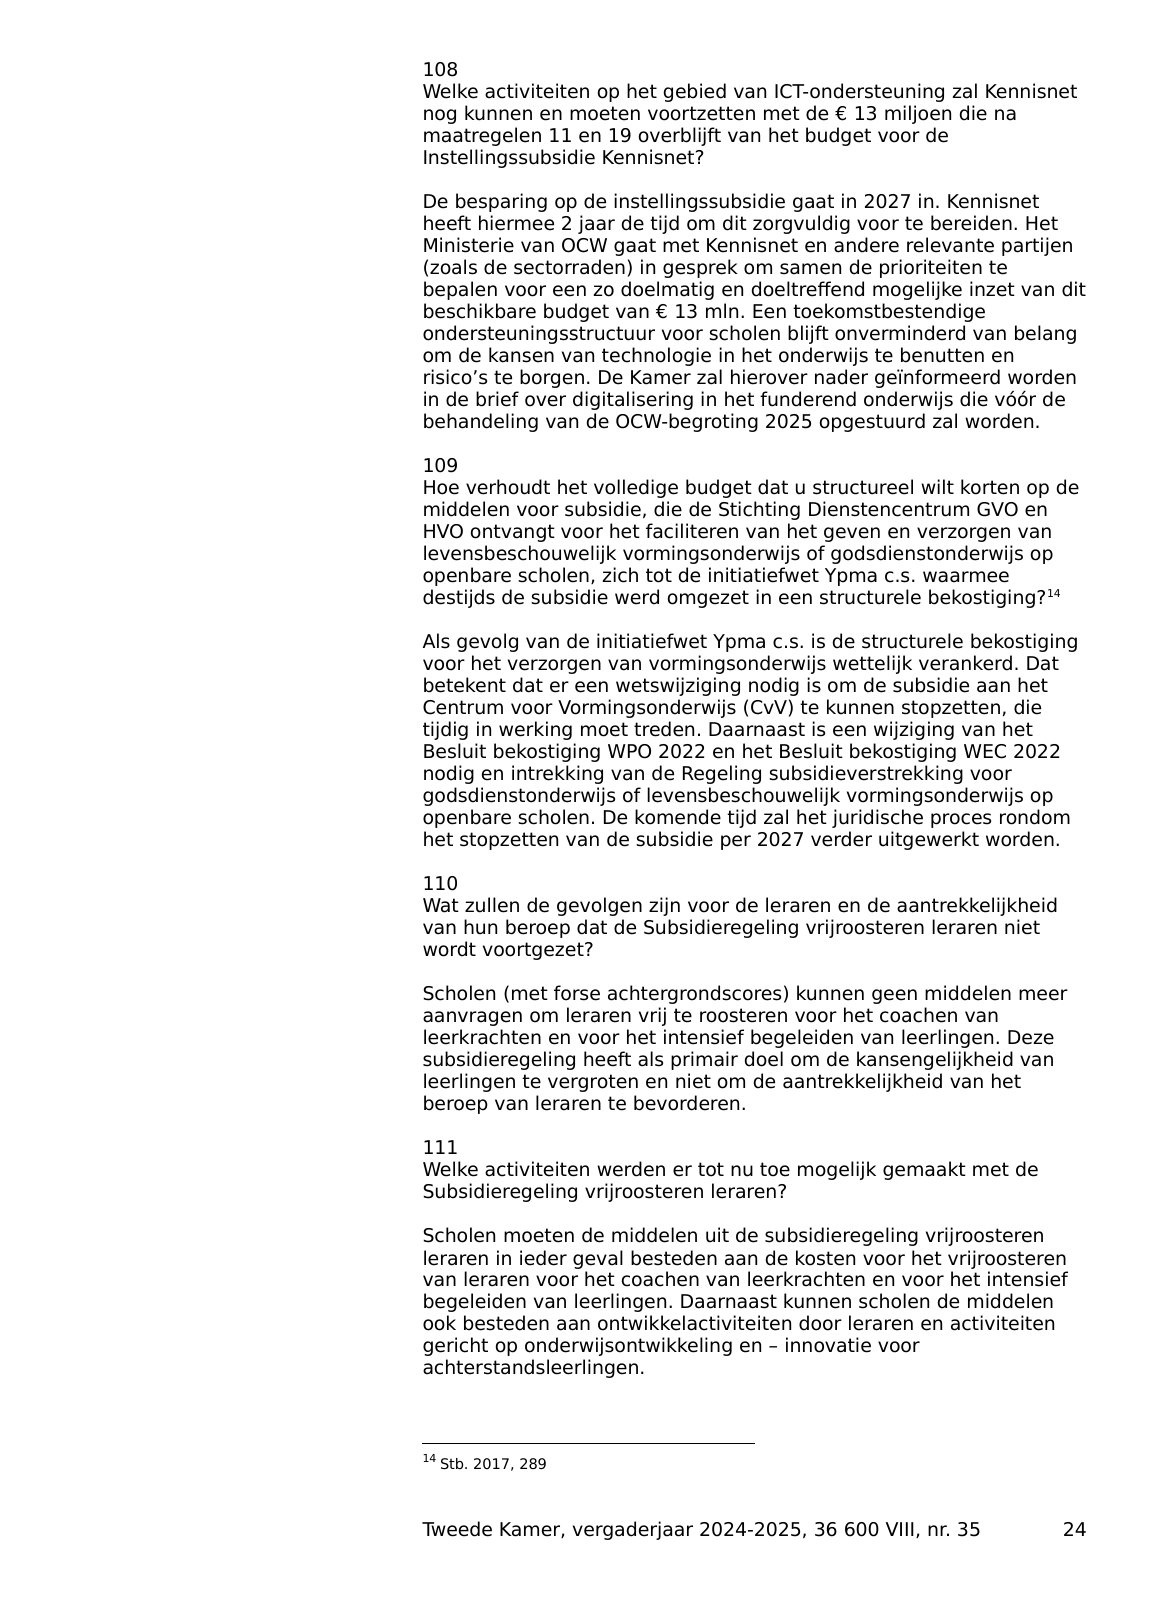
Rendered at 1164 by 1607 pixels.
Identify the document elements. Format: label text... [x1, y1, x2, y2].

text 109 [422, 455, 1087, 477]
text Welke activiteiten werden er tot nu toe mogelijk gemaakt met de Subsidieregeling vrijroosteren leraren? [422, 1159, 1087, 1203]
text Scholen (met forse achtergrondscores) kunnen geen middelen meer aanvragen om leraren vrij te roosteren voor het coachen van leerkrachten en voor het intensief begeleiden van leerlingen. Deze subsidieregeling heeft als primair doel om de kansengelijkheid van leerlingen te vergroten en niet om de aantrekkelijkheid van het beroep van leraren te bevorderen. [422, 983, 1087, 1115]
text Als gevolg van de initiatiefwet Ypma c.s. is de structurele bekostiging voor het verzorgen van vormingsonderwijs wettelijk verankerd. Dat betekent dat er een wetswijziging nodig is om de subsidie aan het Centrum voor Vormingsonderwijs (CvV) te kunnen stopzetten, die tijdig in werking moet treden. Daarnaast is een wijziging van het Besluit bekostiging WPO 2022 en het Besluit bekostiging WEC 2022 nodig en intrekking van de Regeling subsidieverstrekking voor godsdienstonderwijs of levensbeschouwelijk vormingsonderwijs op openbare scholen. De komende tijd zal het juridische proces rondom het stopzetten van de subsidie per 2027 verder uitgewerkt worden. [422, 631, 1087, 851]
text Hoe verhoudt het volledige budget dat u structureel wilt korten op de middelen voor subsidie, die de Stichting Dienstencentrum GVO en HVO ontvangt voor het faciliteren van het geven en verzorgen van levensbeschouwelijk vormingsonderwijs of godsdienstonderwijs op openbare scholen, zich tot de initiatiefwet Ypma c.s. waarmee destijds de subsidie werd omgezet in een structurele bekostiging? [422, 477, 1087, 609]
text De besparing op de instellingssubsidie gaat in 2027 in. Kennisnet heeft hiermee 2 jaar de tijd om dit zorgvuldig voor te bereiden. Het Ministerie van OCW gaat met Kennisnet en andere relevante partijen (zoals de sectorraden) in gesprek om samen de prioriteiten te bepalen voor een zo doelmatig en doeltreffend mogelijke inzet van dit beschikbare budget van € 13 mln. Een toekomstbestendige ondersteuningsstructuur voor scholen blijft onverminderd van belang om de kansen van technologie in het onderwijs te benutten en risico’s te borgen. De Kamer zal hierover nader geïnformeerd worden in de brief over digitalisering in het funderend onderwijs die vóór de behandeling van de OCW-begroting 2025 opgestuurd zal worden. [422, 191, 1087, 433]
text Scholen moeten de middelen uit de subsidieregeling vrijroosteren leraren in ieder geval besteden aan de kosten voor het vrijroosteren van leraren voor het coachen van leerkrachten en voor het intensief begeleiden van leerlingen. Daarnaast kunnen scholen de middelen ook besteden aan ontwikkelactiviteiten door leraren en activiteiten gericht op onderwijsontwikkeling en – innovatie voor achterstandsleerlingen. [422, 1225, 1087, 1379]
text 108 [422, 59, 1087, 81]
text Stb. 2017, 289 [422, 1452, 1087, 1474]
text 110 [422, 873, 1087, 895]
text Wat zullen de gevolgen zijn voor de leraren en de aantrekkelijkheid van hun beroep dat de Subsidieregeling vrijroosteren leraren niet wordt voortgezet? [422, 895, 1087, 961]
text 111 [422, 1137, 1087, 1159]
text Welke activiteiten op het gebied van ICT-ondersteuning zal Kennisnet nog kunnen en moeten voortzetten met de € 13 miljoen die na maatregelen 11 en 19 overblijft van het budget voor de Instellingssubsidie Kennisnet? [422, 81, 1087, 169]
